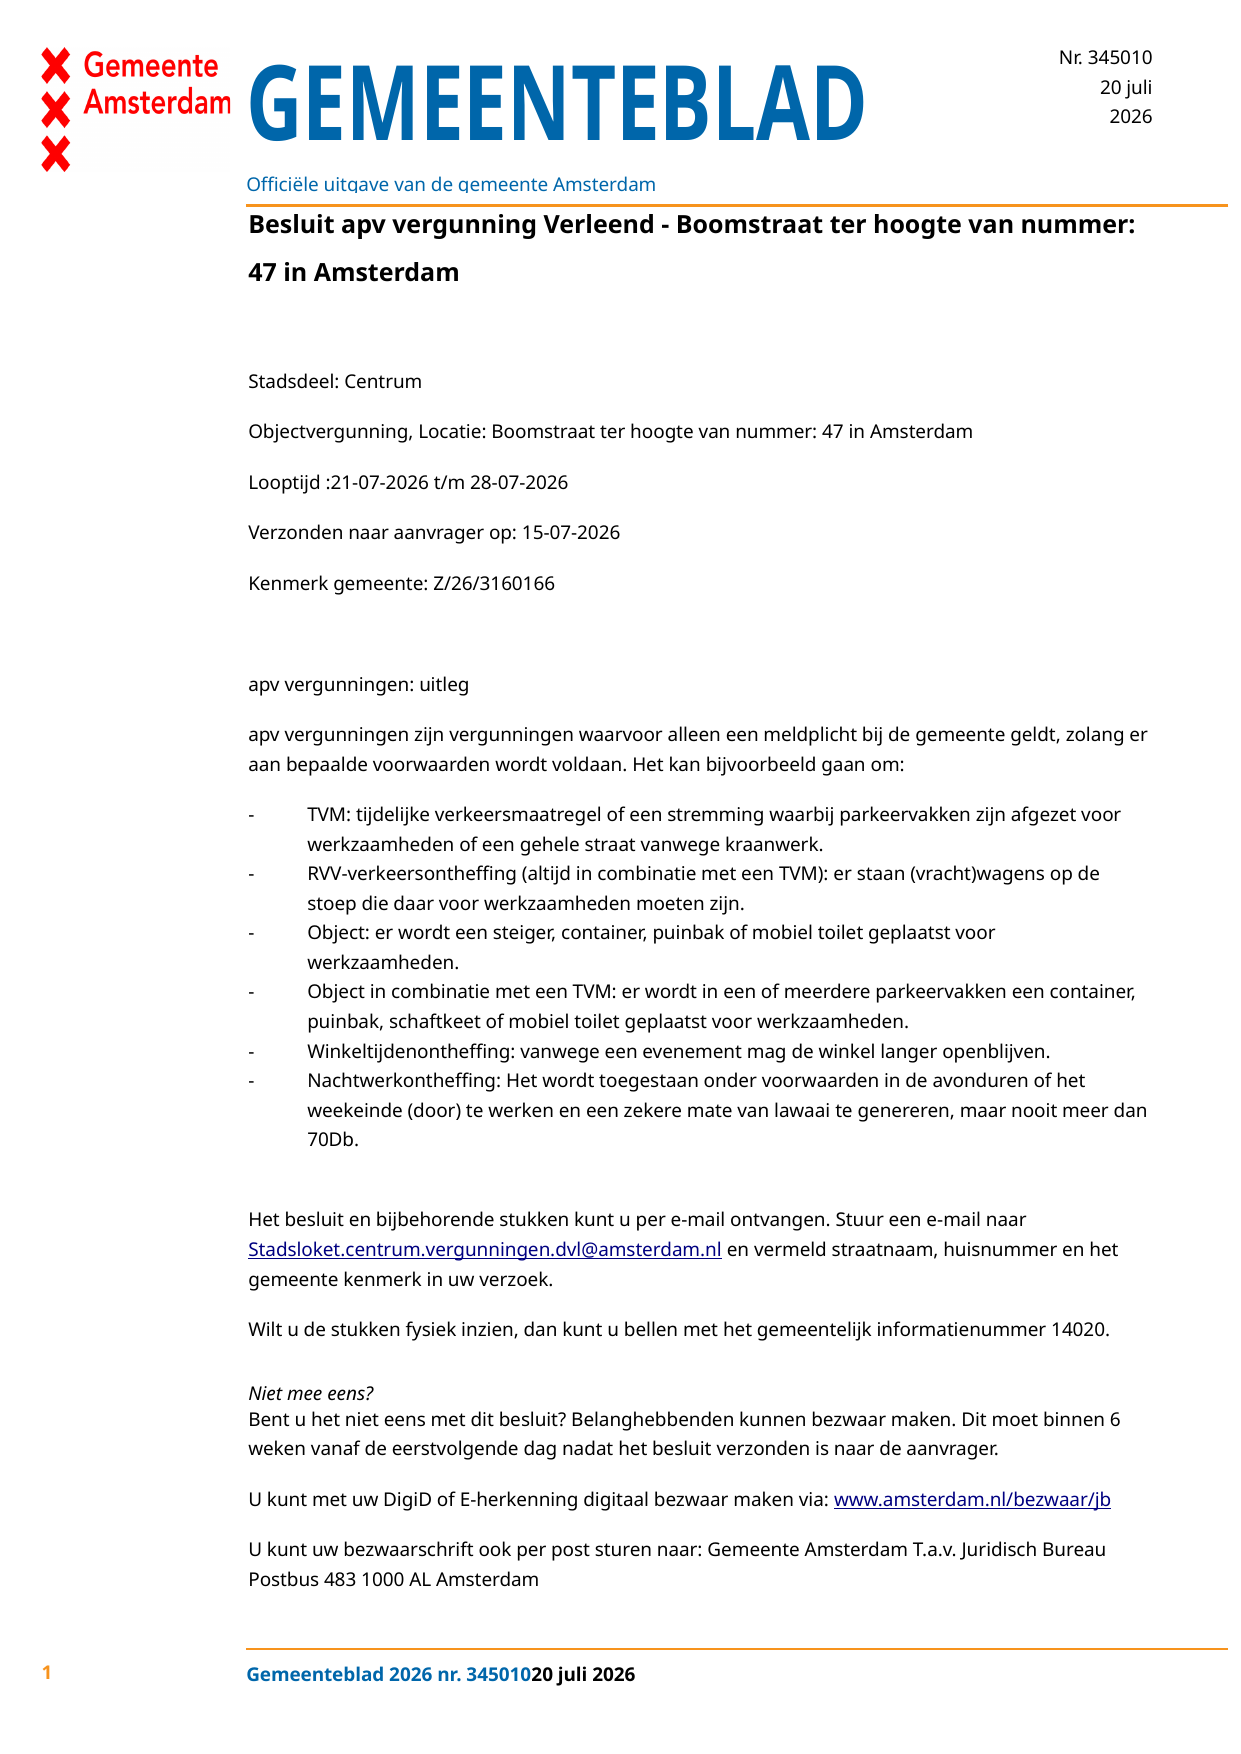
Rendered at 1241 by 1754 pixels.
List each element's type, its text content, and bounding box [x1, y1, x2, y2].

text Stadsdeel: Centrum [248, 368, 1152, 394]
text U kunt uw bezwaarschrift ook per post sturen naar: Gemeente Amsterdam T.a.v. Juridisch Bureau Postbus 483 1000 AL Amsterdam [248, 1536, 1152, 1592]
text Het besluit en bijbehorende stukken kunt u per e-mail ontvangen. Stuur een e-mail naar Stadsloket.centrum.vergunningen.dvl@amsterdam.nl en vermeld straatnaam, huisnummer en het gemeente kenmerk in uw verzoek. [248, 1207, 1152, 1292]
text Wilt u de stukken fysiek inzien, dan kunt u bellen met het gemeentelijk informatienummer 14020. [248, 1316, 1152, 1342]
text apv vergunningen zijn vergunningen waarvoor alleen een meldplicht bij de gemeente geldt, zolang er aan bepaalde voorwaarden wordt voldaan. Het kan bijvoorbeeld gaan om: [248, 721, 1152, 777]
list Object: er wordt een steiger, container, puinbak of mobiel toilet geplaatst voor werkzaamheden. [248, 919, 1152, 975]
text Besluit apv vergunning Verleend - Boomstraat ter hoogte van nummer: 47 in Amsterdam [248, 207, 1152, 288]
text Niet mee eens? [248, 1380, 1152, 1406]
list TVM: tijdelijke verkeersmaatregel of een stremming waarbij parkeervakken zijn afgezet voor werkzaamheden of een gehele straat vanwege kraanwerk. [248, 801, 1152, 857]
list Nachtwerkontheffing: Het wordt toegestaan onder voorwaarden in de avonduren of het weekeinde (door) te werken en een zekere mate van lawaai te genereren, maar nooit meer dan 70Db. [248, 1067, 1152, 1152]
text Kenmerk gemeente: Z/26/3160166 [248, 570, 1152, 596]
text U kunt met uw DigiD of E-herkenning digitaal bezwaar maken via: www.amsterdam.nl/bezwaar/jb [248, 1486, 1152, 1512]
list Winkeltijdenontheffing: vanwege een evenement mag de winkel langer openblijven. [248, 1038, 1152, 1064]
text Verzonden naar aanvrager op: 15-07-2026 [248, 519, 1152, 545]
text Objectvergunning, Locatie: Boomstraat ter hoogte van nummer: 47 in Amsterdam [248, 419, 1152, 444]
picture [41, 47, 231, 172]
list RVV-verkeersontheffing (altijd in combinatie met een TVM): er staan (vracht)wagens op de stoep die daar voor werkzaamheden moeten zijn. [248, 860, 1152, 916]
text Looptijd :21-07-2026 t/m 28-07-2026 [248, 469, 1152, 495]
text apv vergunningen: uitleg [248, 671, 1152, 697]
list Object in combinatie met een TVM: er wordt in een of meerdere parkeervakken een container, puinbak, schaftkeet of mobiel toilet geplaatst voor werkzaamheden. [248, 979, 1152, 1034]
text Bent u het niet eens met dit besluit? Belanghebbenden kunnen bezwaar maken. Dit moet binnen 6 weken vanaf de eerstvolgende dag nadat het besluit verzonden is naar de aanvrager. [248, 1406, 1152, 1461]
